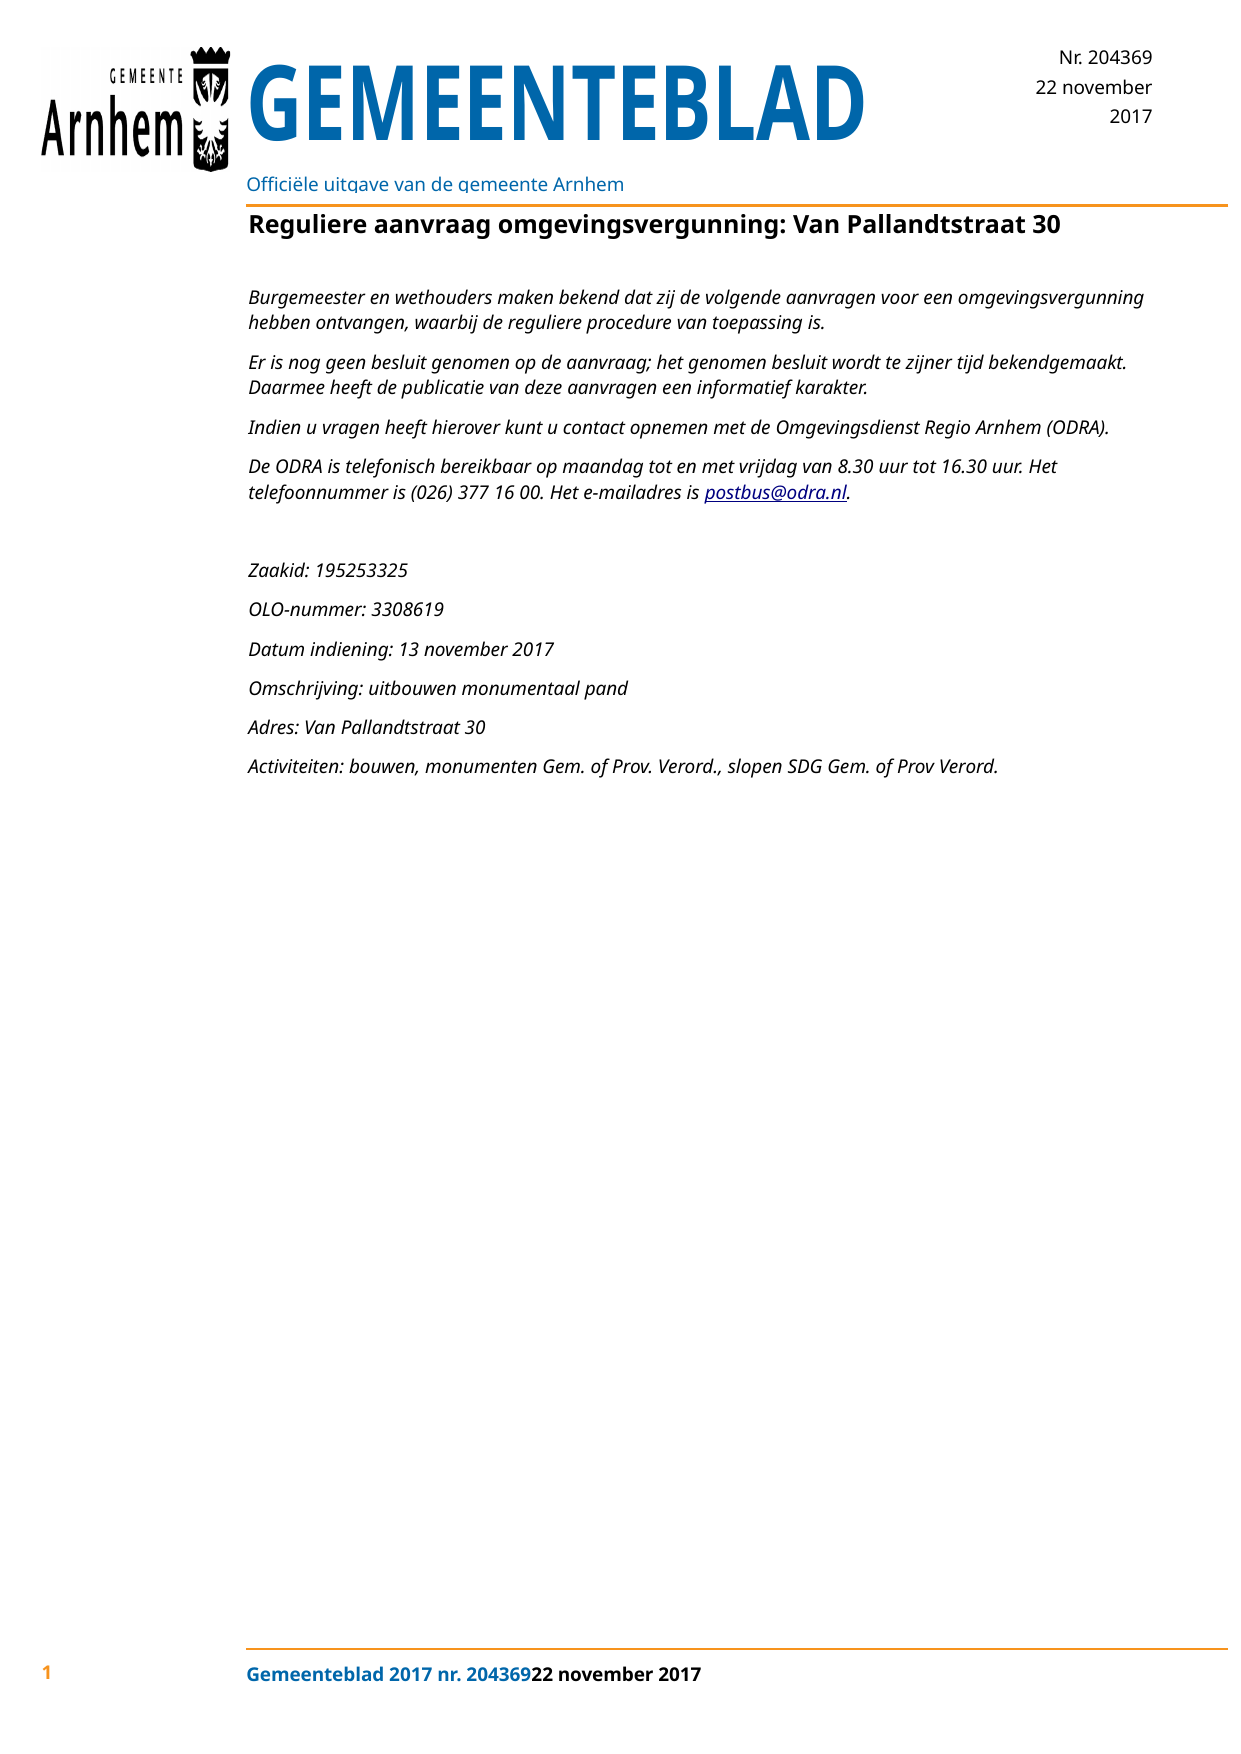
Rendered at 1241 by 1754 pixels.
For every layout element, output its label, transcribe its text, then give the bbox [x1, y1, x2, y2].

text Adres: Van Pallandtstraat 30 [248, 714, 1152, 740]
text Activiteiten: bouwen, monumenten Gem. of Prov. Verord., slopen SDG Gem. of Prov Verord. [248, 754, 1152, 779]
text OLO-nummer: 3308619 [248, 597, 1152, 622]
text Burgemeester en wethouders maken bekend dat zij de volgende aanvragen voor een omgevingsvergunning hebben ontvangen, waarbij de reguliere procedure van toepassing is. [248, 284, 1152, 335]
text De ODRA is telefonisch bereikbaar op maandag tot en met vrijdag van 8.30 uur tot 16.30 uur. Het telefoonnummer is (026) 377 16 00. Het e-mailadres is postbus@odra.nl. [248, 453, 1152, 504]
text Zaakid: 195253325 [248, 557, 1152, 583]
picture [41, 47, 231, 172]
text Omschrijving: uitbouwen monumentaal pand [248, 675, 1152, 701]
text Reguliere aanvraag omgevingsvergunning: Van Pallandtstraat 30 [248, 207, 1152, 241]
text Er is nog geen besluit genomen op de aanvraag; het genomen besluit wordt te zijner tijd bekendgemaakt. Daarmee heeft de publicatie van deze aanvragen een informatief karakter. [248, 349, 1152, 400]
text Datum indiening: 13 november 2017 [248, 636, 1152, 662]
text Indien u vragen heeft hierover kunt u contact opnemen met de Omgevingsdienst Regio Arnhem (ODRA). [248, 414, 1152, 439]
